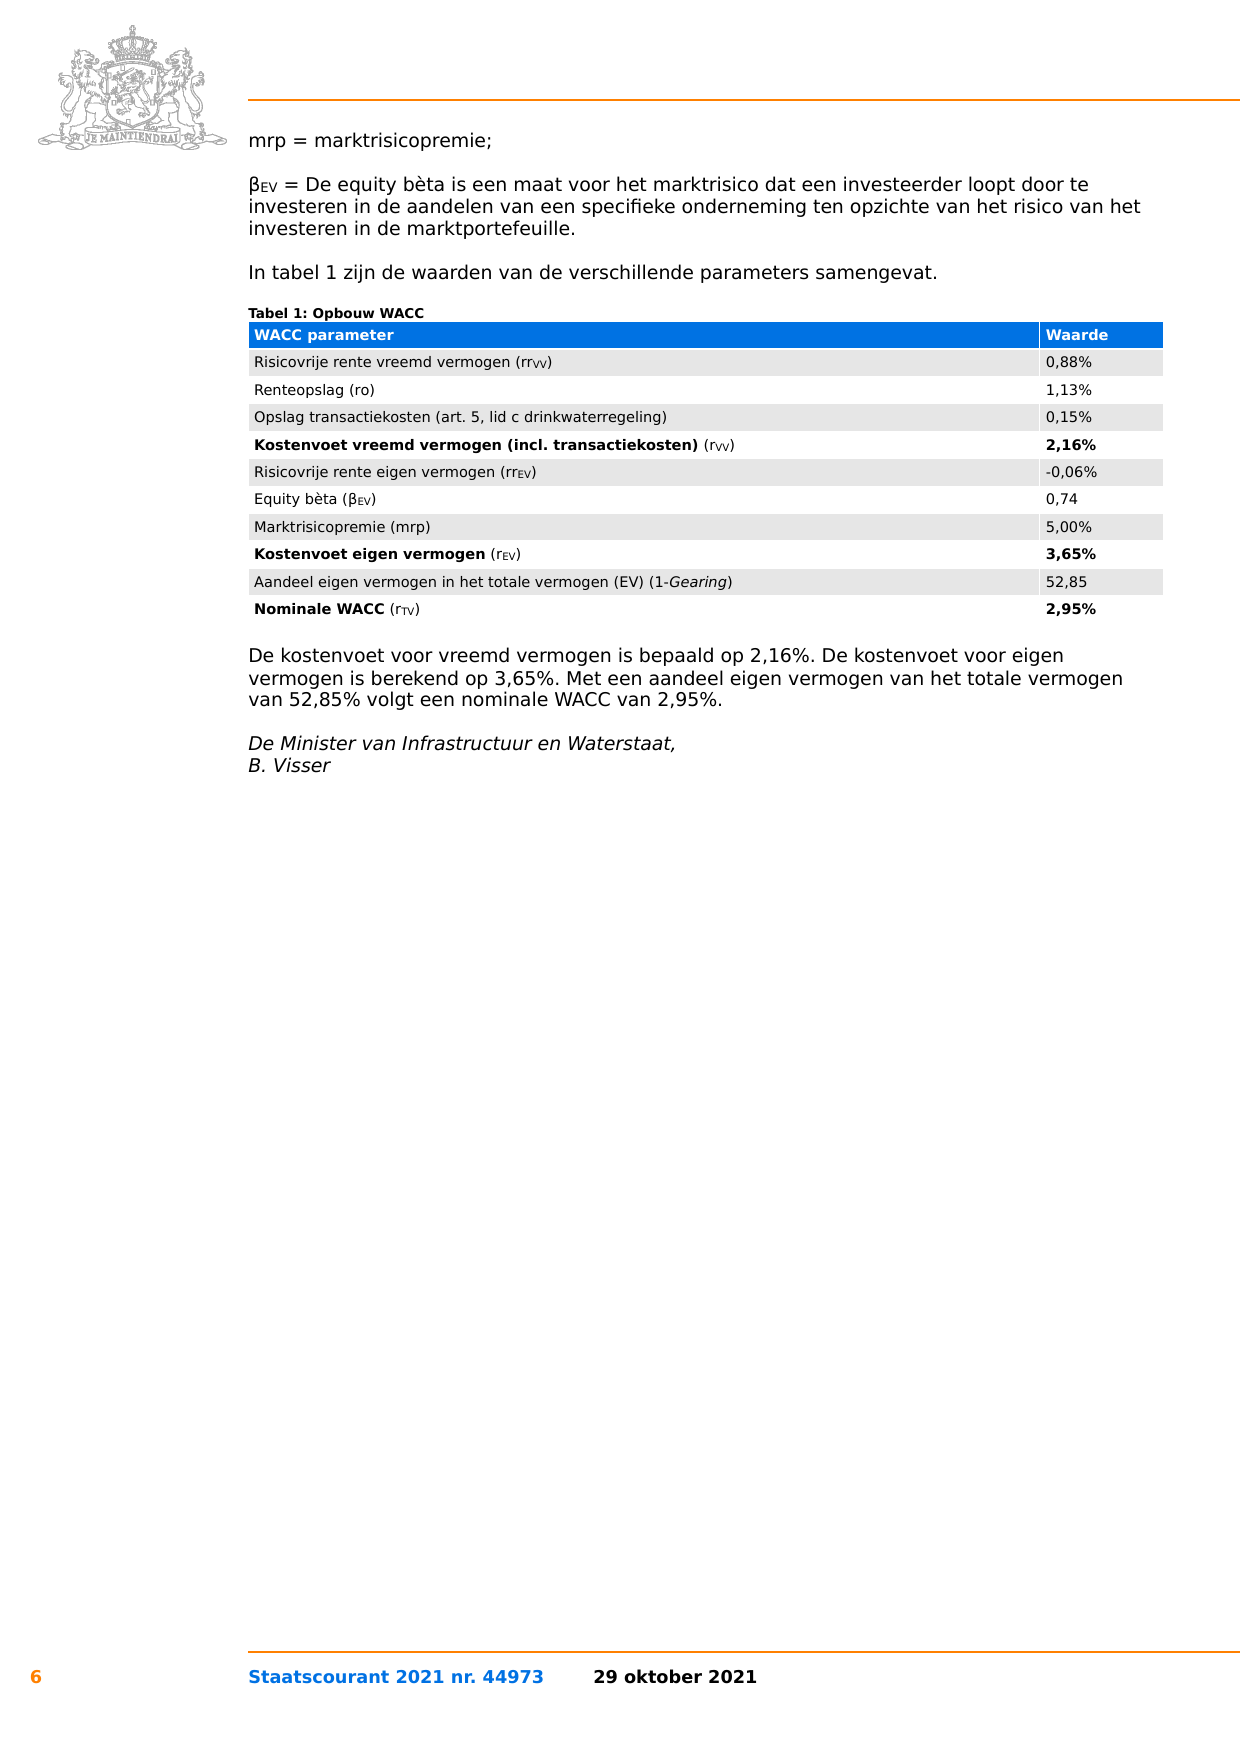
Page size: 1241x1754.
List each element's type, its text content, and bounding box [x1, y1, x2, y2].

table_cell Marktrisicopremie (mrp) [249, 514, 1039, 540]
table_cell 52,85 [1040, 569, 1163, 595]
text De kostenvoet voor vreemd vermogen is bepaald op 2,16%. De kostenvoet voor eigen vermogen is berekend op 3,65%. Met een aandeel eigen vermogen van het totale vermogen van 52,85% volgt een nominale WACC van 2,95%. [248, 645, 1163, 711]
picture [38, 25, 227, 150]
table_cell 3,65% [1040, 541, 1163, 568]
table_cell Risicovrije rente vreemd vermogen (rrVV) [249, 350, 1039, 376]
table_cell -0,06% [1040, 459, 1163, 486]
table_cell WACC parameter [249, 322, 1039, 348]
text mrp = marktrisicopremie; [248, 130, 1163, 152]
table_cell Renteopslag (ro) [249, 377, 1039, 403]
table_cell Waarde [1040, 322, 1163, 348]
table_cell Opslag transactiekosten (art. 5, lid c drinkwaterregeling) [249, 404, 1039, 431]
text βEV = De equity bèta is een maat voor het marktrisico dat een investeerder loopt door te investeren in de aandelen van een specifieke onderneming ten opzichte van het risico van het investeren in de marktportefeuille. [248, 174, 1163, 240]
text De Minister van Infrastructuur en Waterstaat, B. Visser [248, 733, 1163, 777]
table_cell 5,00% [1040, 514, 1163, 540]
table_cell 2,16% [1040, 432, 1163, 458]
table_cell 0,88% [1040, 350, 1163, 376]
table_cell Equity bèta (βEV) [249, 487, 1039, 513]
table_cell 2,95% [1040, 596, 1163, 622]
table_cell Kostenvoet eigen vermogen (rEV) [249, 541, 1039, 568]
table_cell 1,13% [1040, 377, 1163, 403]
table_cell Kostenvoet vreemd vermogen (incl. transactiekosten) (rVV) [249, 432, 1039, 458]
table_cell 0,15% [1040, 404, 1163, 431]
text In tabel 1 zijn de waarden van de verschillende parameters samengevat. [248, 262, 1163, 283]
table_cell Aandeel eigen vermogen in het totale vermogen (EV) (1-Gearing) [249, 569, 1039, 595]
table_cell 0,74 [1040, 487, 1163, 513]
table_cell Nominale WACC (rTV) [249, 596, 1039, 622]
table_header Tabel 1: Opbouw WACC [248, 305, 1163, 321]
table_cell Risicovrije rente eigen vermogen (rrEV) [249, 459, 1039, 486]
